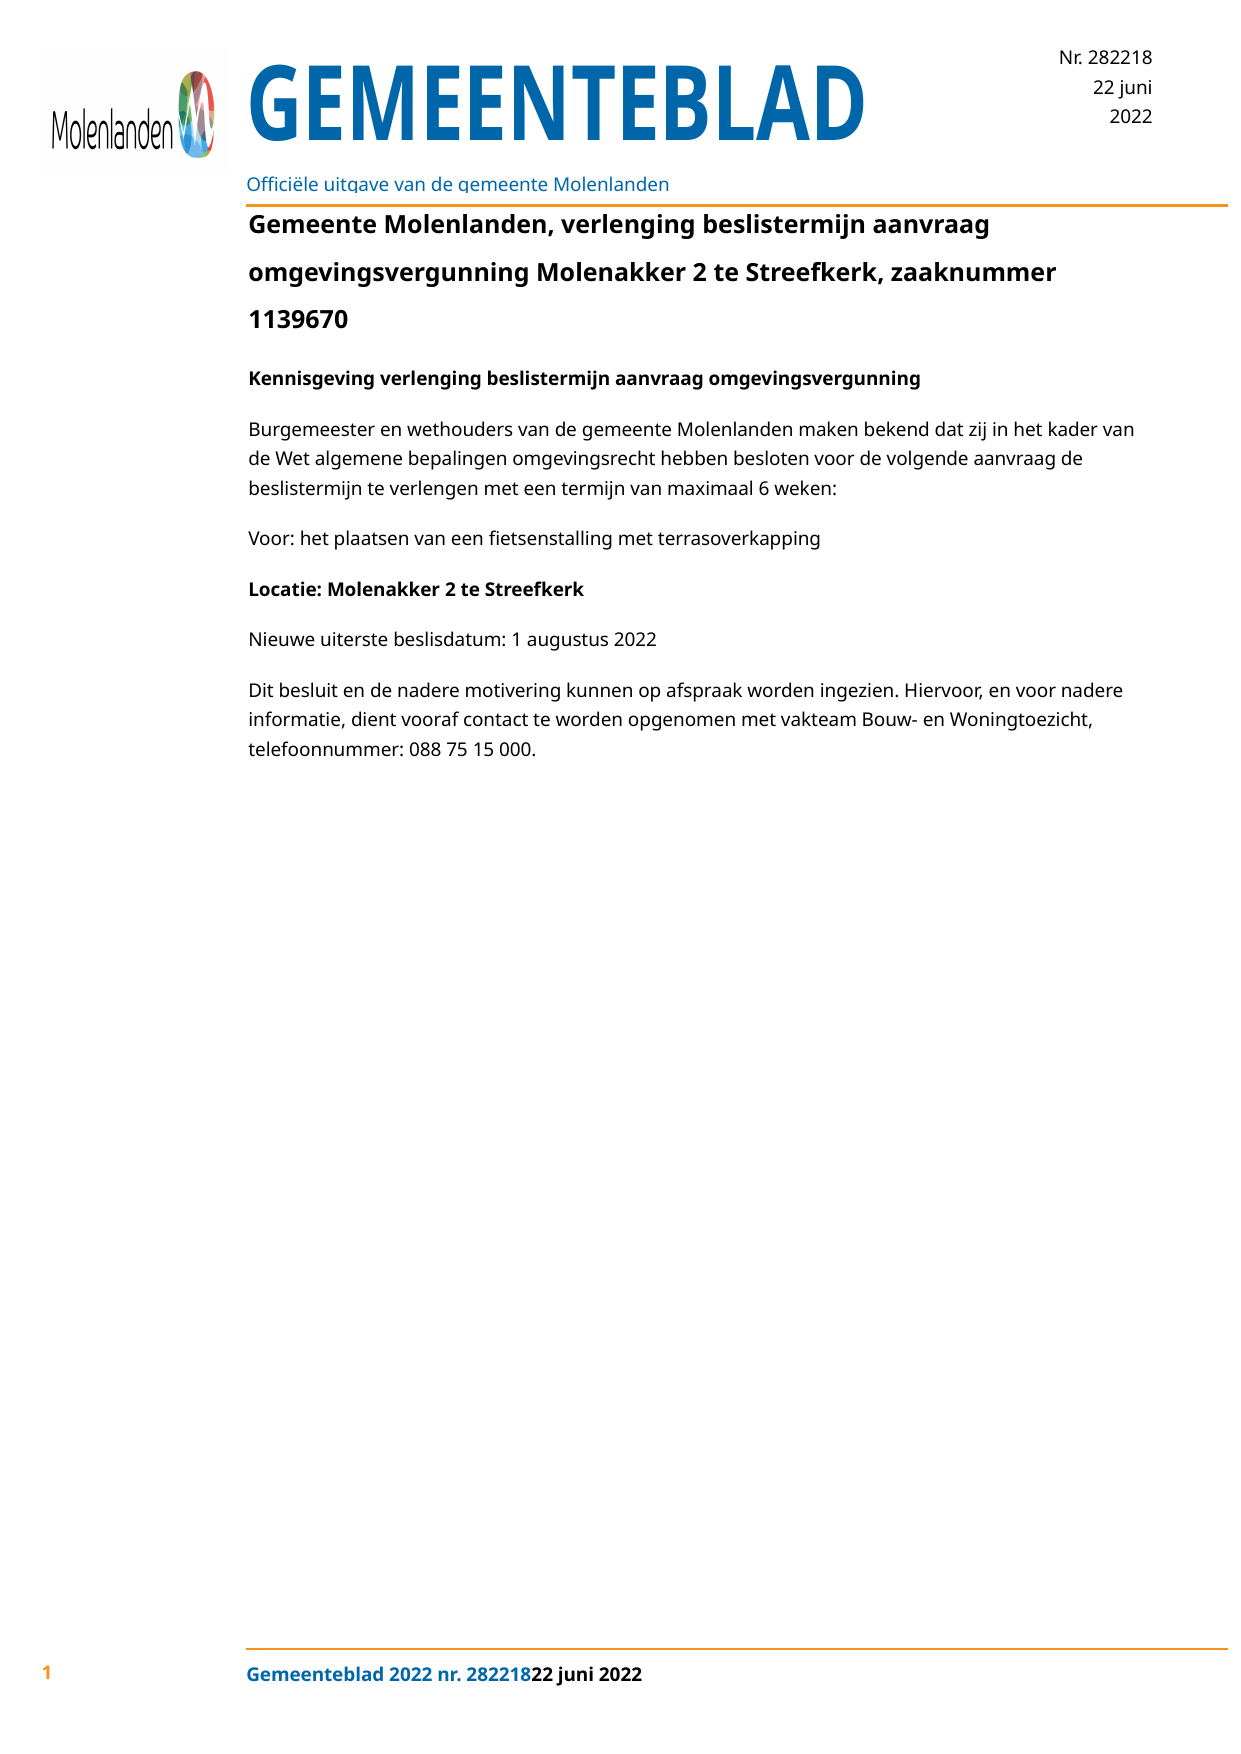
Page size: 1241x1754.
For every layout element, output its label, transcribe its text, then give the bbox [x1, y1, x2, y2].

text Nieuwe uiterste beslisdatum: 1 augustus 2022 [248, 626, 1152, 652]
text Locatie: Molenakker 2 te Streefkerk [248, 576, 1152, 602]
text Kennisgeving verlenging beslistermijn aanvraag omgevingsvergunning [248, 366, 1152, 391]
text Dit besluit en de nadere motivering kunnen op afspraak worden ingezien. Hiervoor, en voor nadere informatie, dient vooraf contact te worden opgenomen met vakteam Bouw- en Woningtoezicht, telefoonnummer: 088 75 15 000. [248, 677, 1152, 762]
text Voor: het plaatsen van een fietsenstalling met terrasoverkapping [248, 526, 1152, 551]
picture [41, 47, 231, 172]
text Burgemeester en wethouders van de gemeente Molenlanden maken bekend dat zij in het kader van de Wet algemene bepalingen omgevingsrecht hebben besloten voor de volgende aanvraag de beslistermijn te verlengen met een termijn van maximaal 6 weken: [248, 416, 1152, 501]
text Gemeente Molenlanden, verlenging beslistermijn aanvraag omgevingsvergunning Molenakker 2 te Streefkerk, zaaknummer 1139670 [248, 207, 1152, 336]
